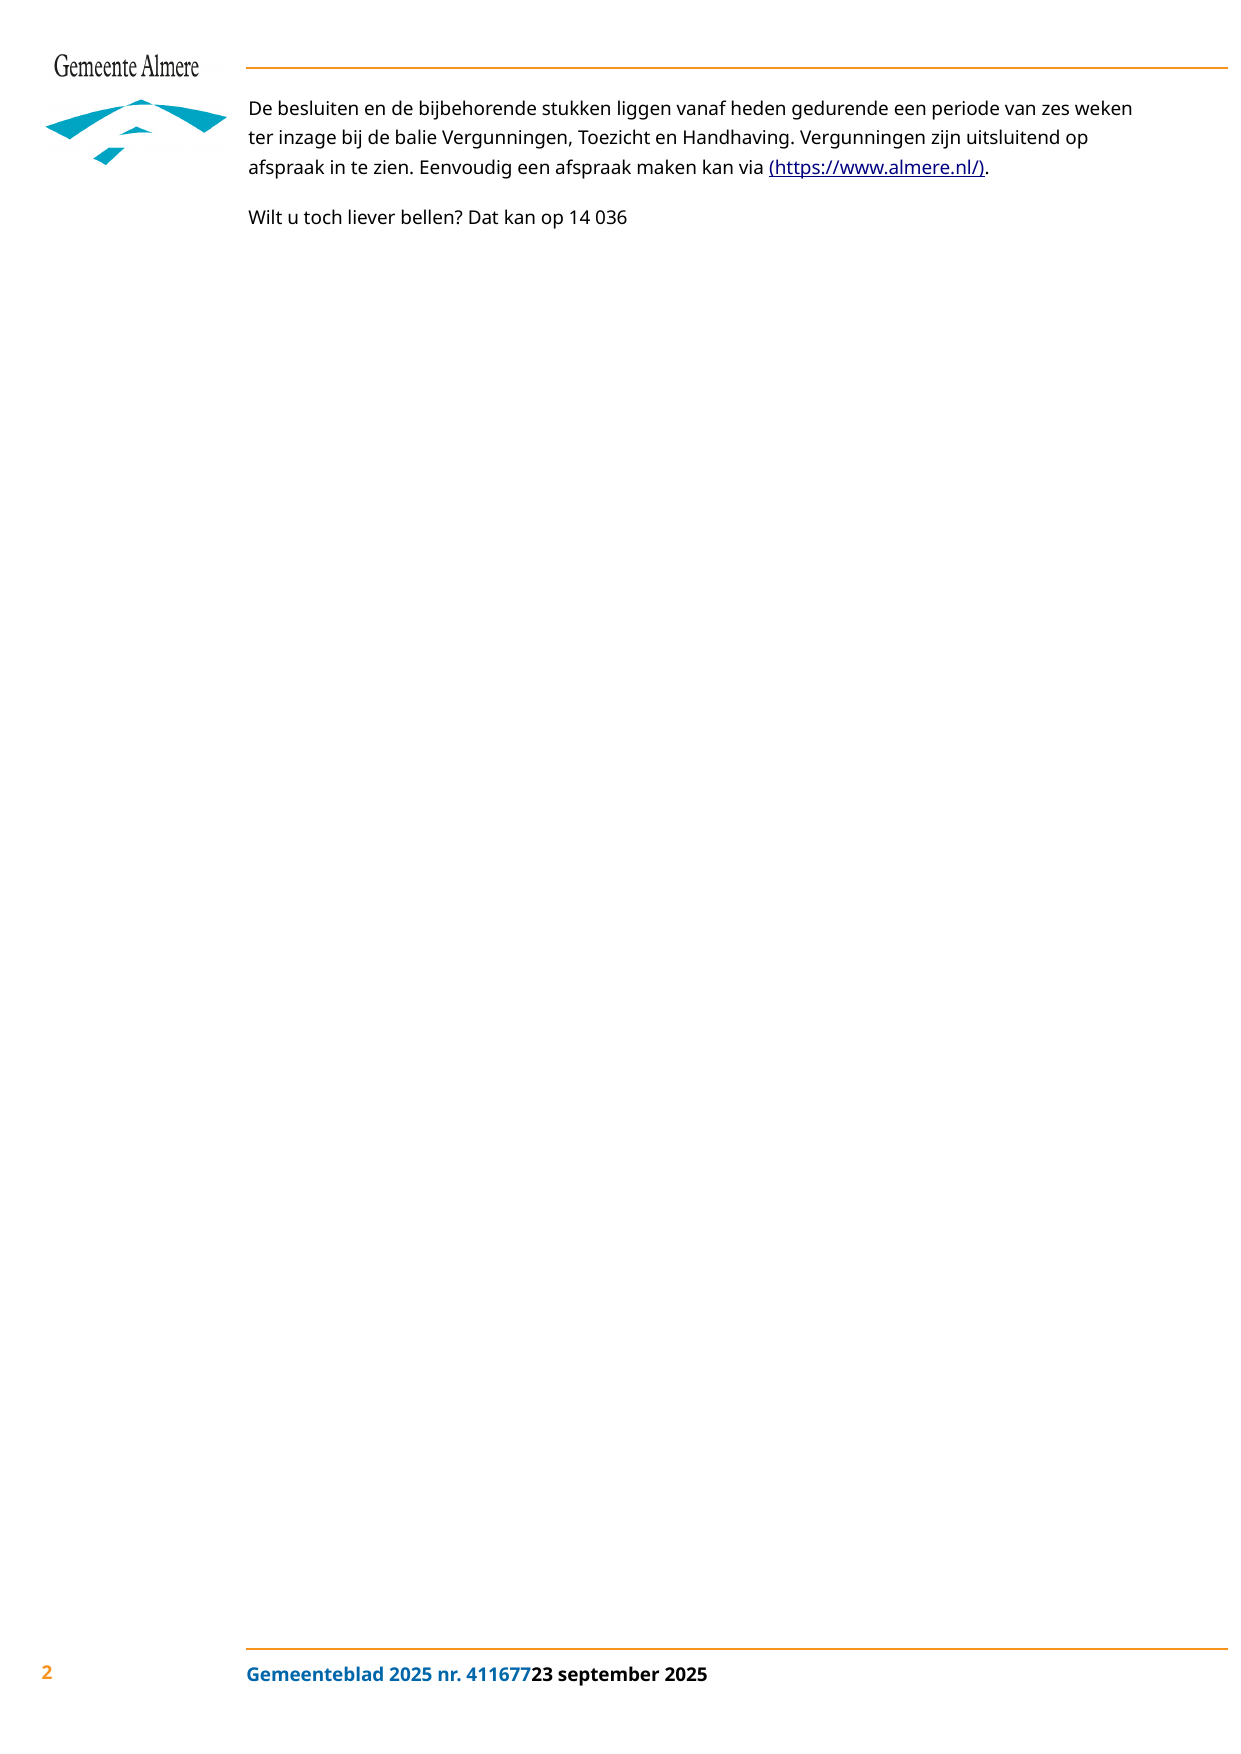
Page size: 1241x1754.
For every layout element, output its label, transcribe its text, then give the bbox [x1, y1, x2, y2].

text Wilt u toch liever bellen? Dat kan op 14 036 [248, 204, 1152, 230]
picture [41, 47, 231, 172]
text De besluiten en de bijbehorende stukken liggen vanaf heden gedurende een periode van zes weken ter inzage bij de balie Vergunningen, Toezicht en Handhaving. Vergunningen zijn uitsluitend op afspraak in te zien. Eenvoudig een afspraak maken kan via (https://www.almere.nl/). [248, 95, 1152, 180]
